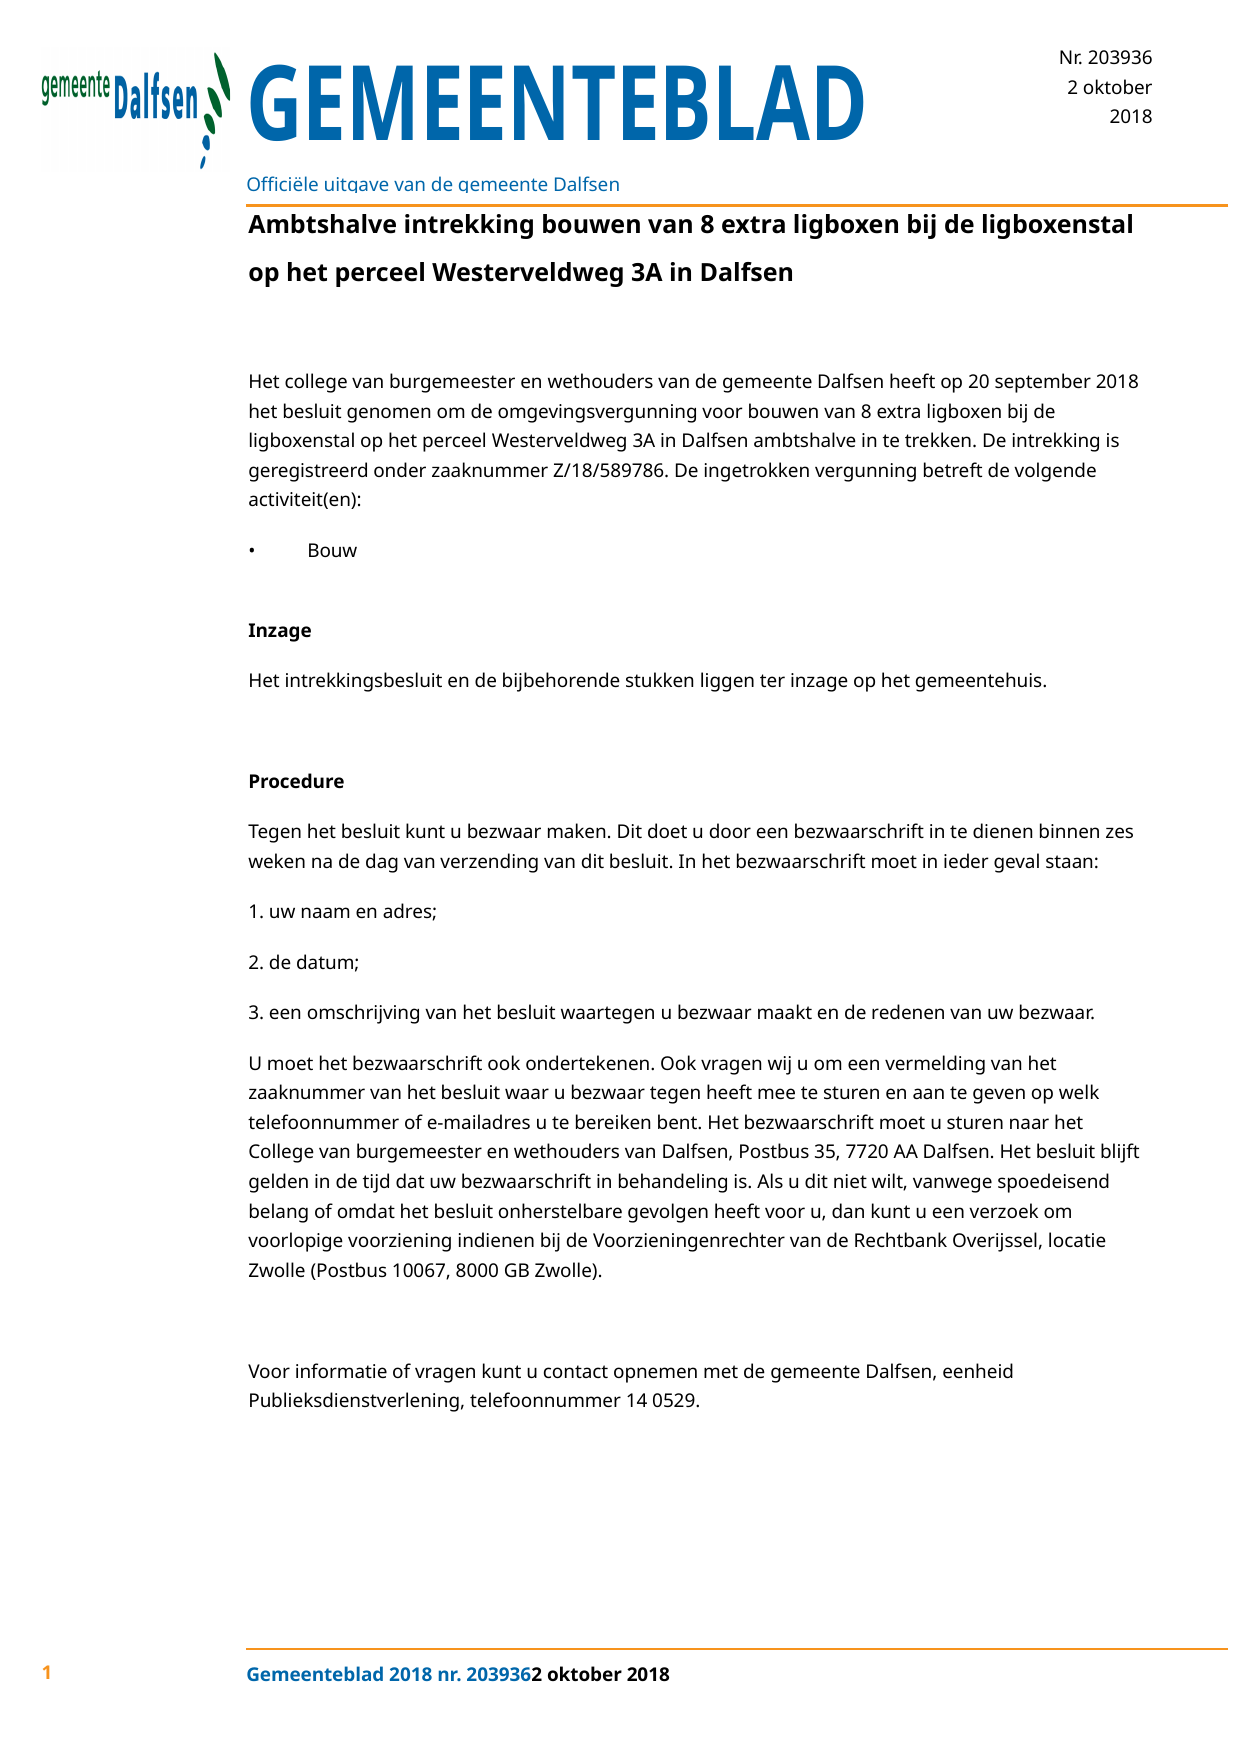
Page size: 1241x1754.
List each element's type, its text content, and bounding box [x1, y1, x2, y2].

picture [41, 47, 231, 172]
text U moet het bezwaarschrift ook ondertekenen. Ook vragen wij u om een vermelding van het zaaknummer van het besluit waar u bezwaar tegen heeft mee te sturen en aan te geven op welk telefoonnummer of e-mailadres u te bereiken bent. Het bezwaarschrift moet u sturen naar het College van burgemeester en wethouders van Dalfsen, Postbus 35, 7720 AA Dalfsen. Het besluit blijft gelden in de tijd dat uw bezwaarschrift in behandeling is. Als u dit niet wilt, vanwege spoedeisend belang of omdat het besluit onherstelbare gevolgen heeft voor u, dan kunt u een verzoek om voorlopige voorziening indienen bij de Voorzieningenrechter van de Rechtbank Overijssel, locatie Zwolle (Postbus 10067, 8000 GB Zwolle). [248, 1050, 1152, 1283]
text 2. de datum; [248, 949, 1152, 975]
text Het college van burgemeester en wethouders van de gemeente Dalfsen heeft op 20 september 2018 het besluit genomen om de omgevingsvergunning voor bouwen van 8 extra ligboxen bij de ligboxenstal op het perceel Westerveldweg 3A in Dalfsen ambtshalve in te trekken. De intrekking is geregistreerd onder zaaknummer Z/18/589786. De ingetrokken vergunning betreft de volgende activiteit(en): [248, 368, 1152, 512]
text Ambtshalve intrekking bouwen van 8 extra ligboxen bij de ligboxenstal op het perceel Westerveldweg 3A in Dalfsen [248, 207, 1152, 288]
text Procedure [248, 768, 1152, 794]
text Inzage [248, 617, 1152, 643]
text 1. uw naam en adres; [248, 899, 1152, 924]
text Het intrekkingsbesluit en de bijbehorende stukken liggen ter inzage op het gemeentehuis. [248, 667, 1152, 693]
list Bouw [248, 537, 1152, 563]
text Tegen het besluit kunt u bezwaar maken. Dit doet u door een bezwaarschrift in te dienen binnen zes weken na de dag van verzending van dit besluit. In het bezwaarschrift moet in ieder geval staan: [248, 819, 1152, 874]
text Voor informatie of vragen kunt u contact opnemen met de gemeente Dalfsen, eenheid Publieksdienstverlening, telefoonnummer 14 0529. [248, 1358, 1152, 1413]
text 3. een omschrijving van het besluit waartegen u bezwaar maakt en de redenen van uw bezwaar. [248, 999, 1152, 1025]
